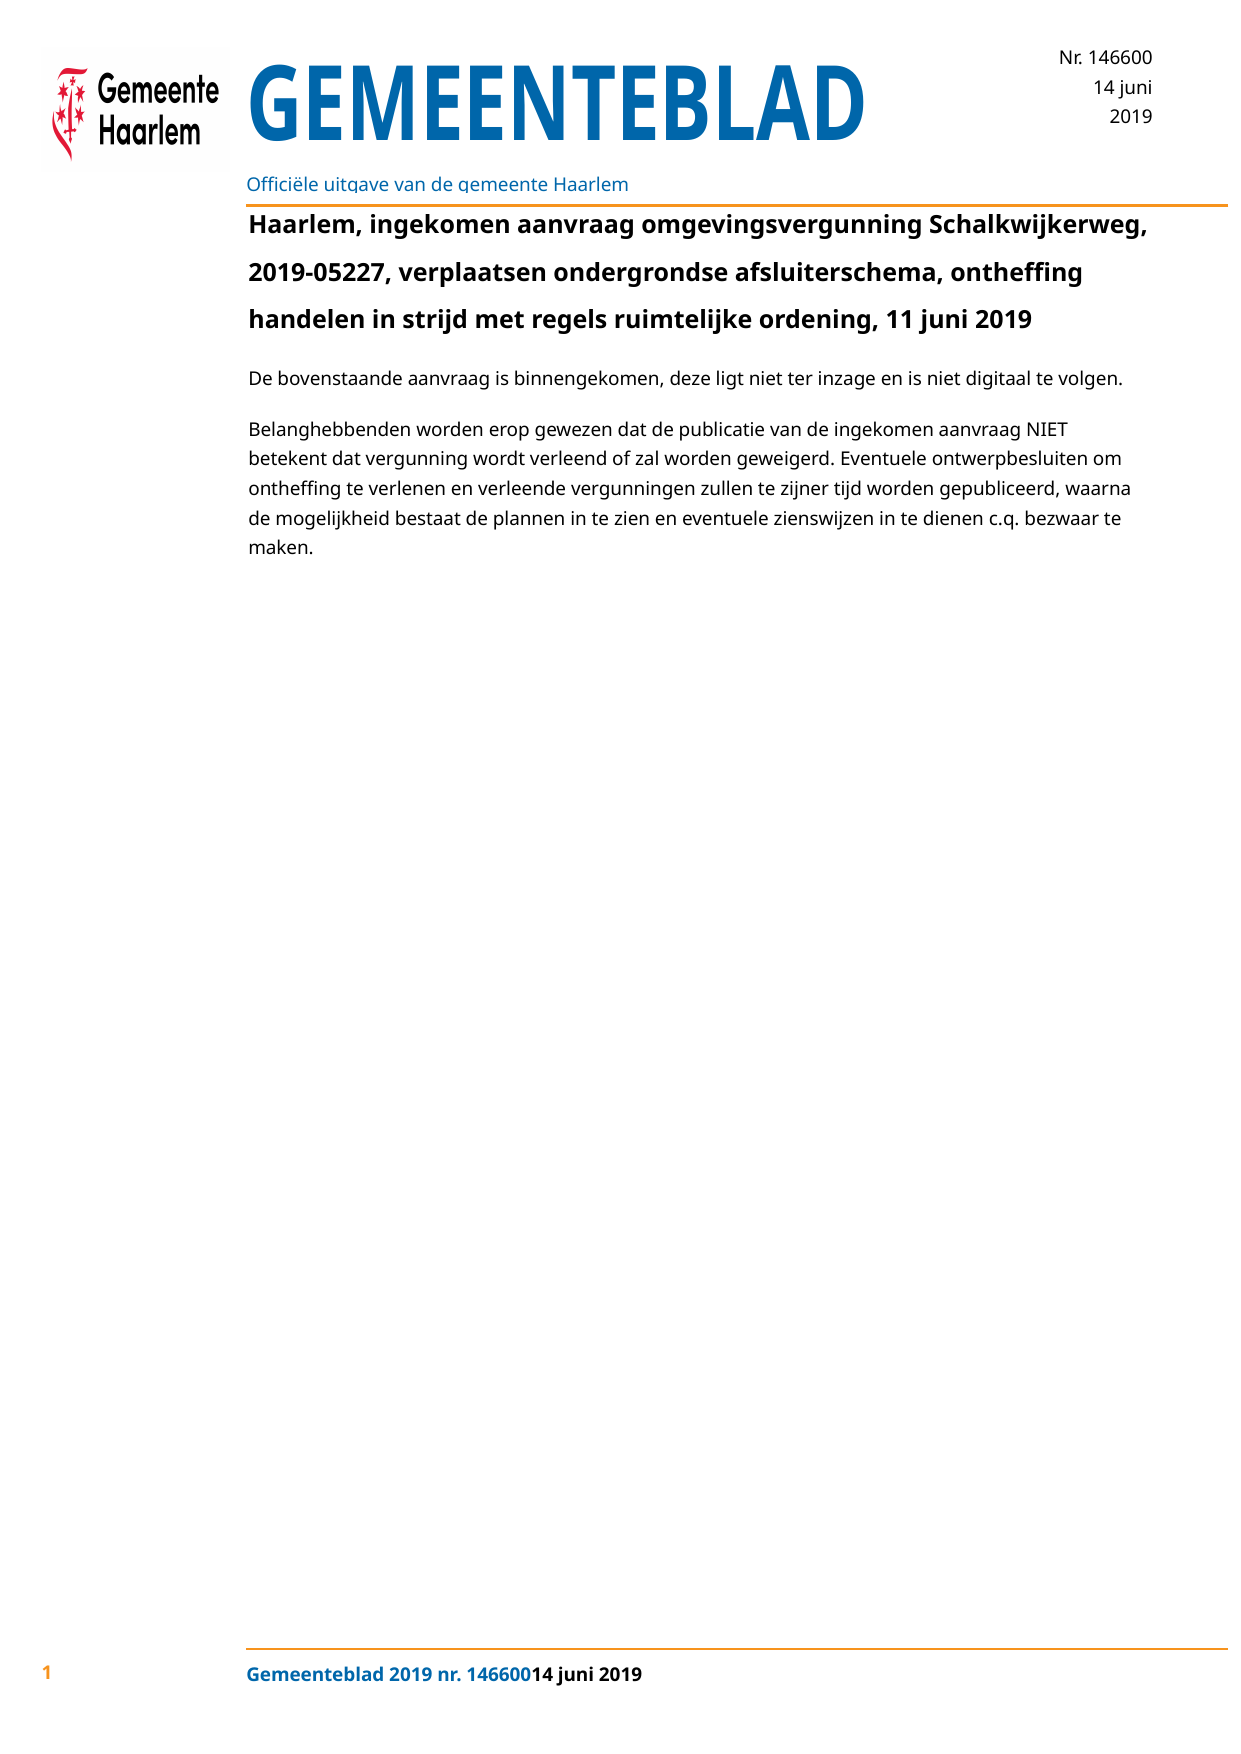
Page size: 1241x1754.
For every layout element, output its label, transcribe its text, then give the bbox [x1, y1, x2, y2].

text Haarlem, ingekomen aanvraag omgevingsvergunning Schalkwijkerweg, 2019-05227, verplaatsen ondergrondse afsluiterschema, ontheffing handelen in strijd met regels ruimtelijke ordening, 11 juni 2019 [248, 207, 1152, 336]
text Belanghebbenden worden erop gewezen dat de publicatie van de ingekomen aanvraag NIET betekent dat vergunning wordt verleend of zal worden geweigerd. Eventuele ontwerpbesluiten om ontheffing te verlenen en verleende vergunningen zullen te zijner tijd worden gepubliceerd, waarna de mogelijkheid bestaat de plannen in te zien en eventuele zienswijzen in te dienen c.q. bezwaar te maken. [248, 416, 1152, 560]
text De bovenstaande aanvraag is binnengekomen, deze ligt niet ter inzage en is niet digitaal te volgen. [248, 366, 1152, 391]
picture [41, 47, 231, 172]
